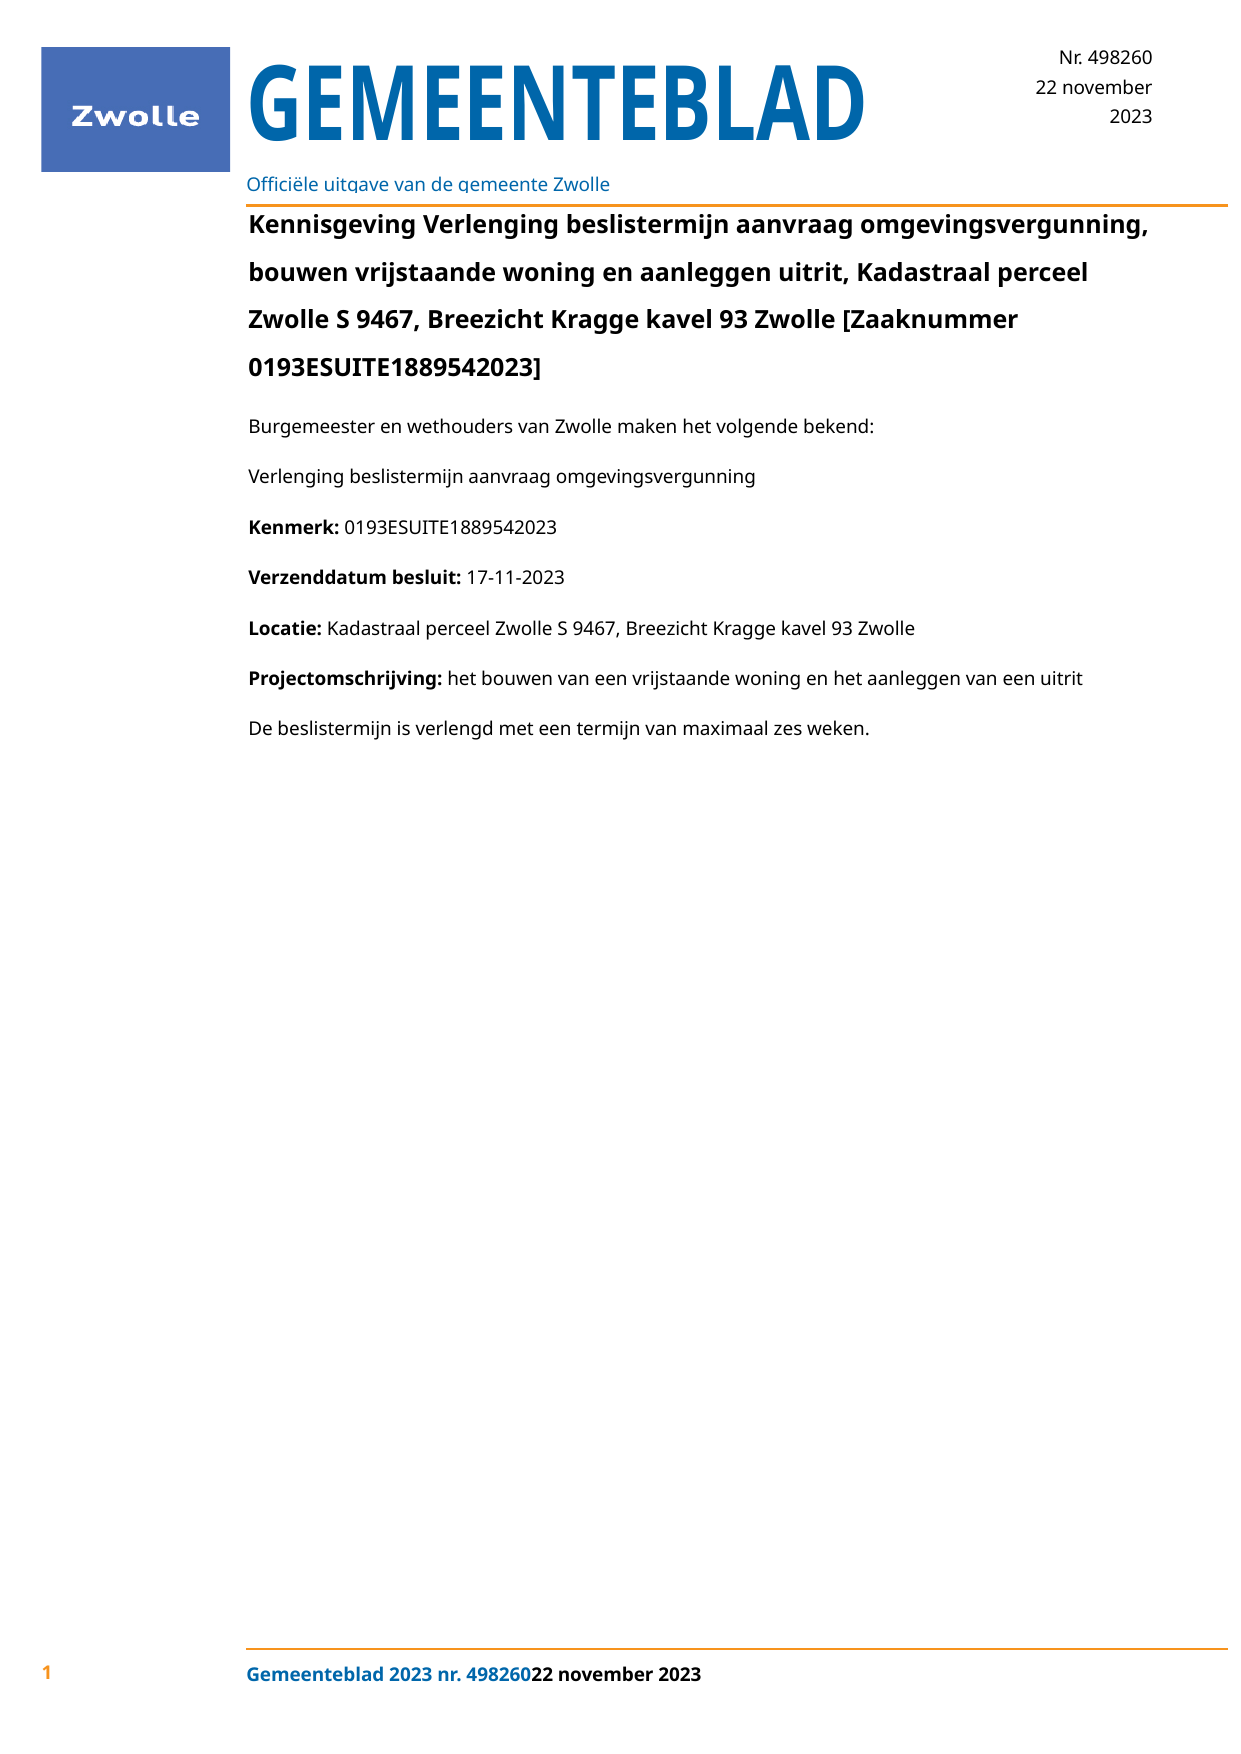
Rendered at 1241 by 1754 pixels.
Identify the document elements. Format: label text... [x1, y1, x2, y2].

picture [41, 47, 231, 172]
text Locatie: Kadastraal perceel Zwolle S 9467, Breezicht Kragge kavel 93 Zwolle [248, 615, 1152, 641]
text Kennisgeving Verlenging beslistermijn aanvraag omgevingsvergunning, bouwen vrijstaande woning en aanleggen uitrit, Kadastraal perceel Zwolle S 9467, Breezicht Kragge kavel 93 Zwolle [Zaaknummer 0193ESUITE1889542023] [248, 207, 1152, 384]
text De beslistermijn is verlengd met een termijn van maximaal zes weken. [248, 716, 1152, 741]
text Burgemeester en wethouders van Zwolle maken het volgende bekend: [248, 413, 1152, 439]
text Verlenging beslistermijn aanvraag omgevingsvergunning [248, 463, 1152, 489]
text Kenmerk: 0193ESUITE1889542023 [248, 514, 1152, 540]
text Projectomschrijving: het bouwen van een vrijstaande woning en het aanleggen van een uitrit [248, 665, 1152, 691]
text Verzenddatum besluit: 17-11-2023 [248, 564, 1152, 590]
